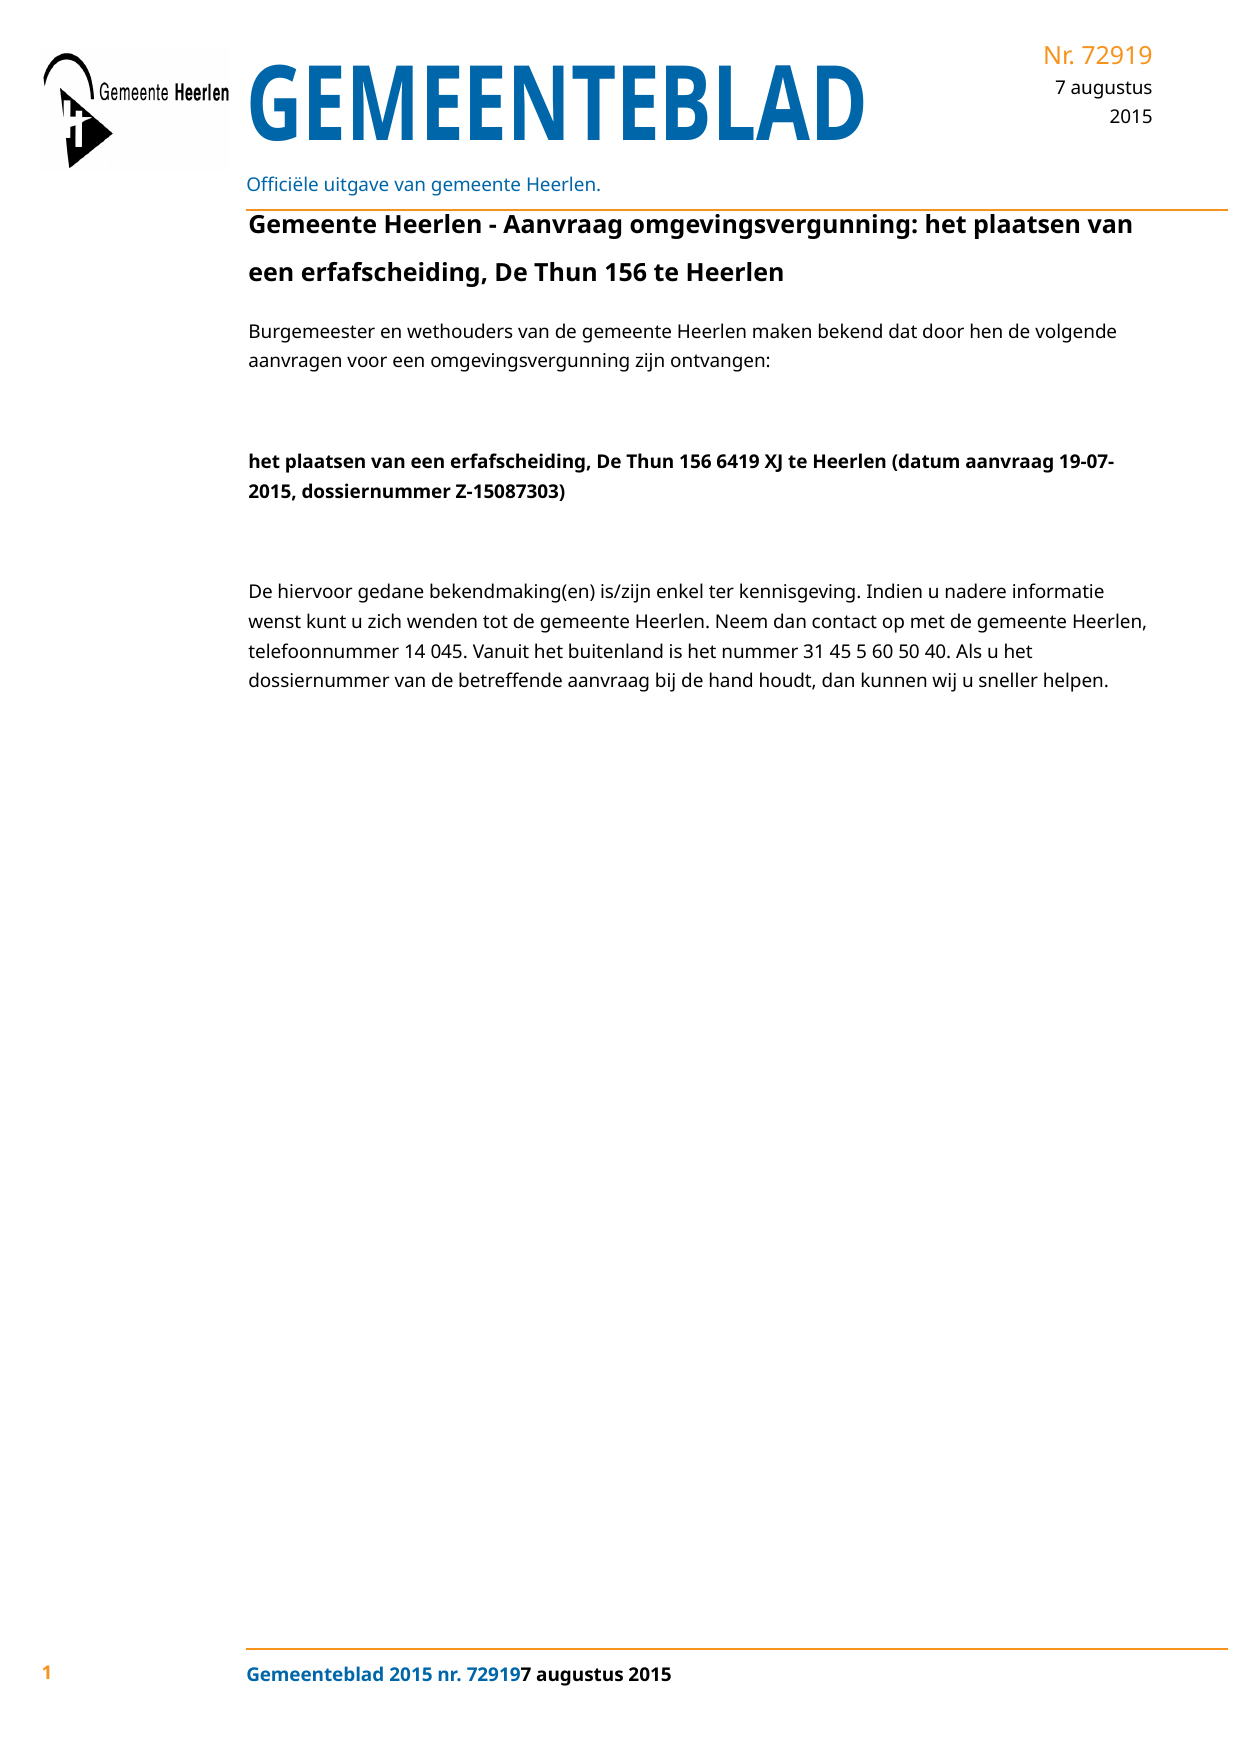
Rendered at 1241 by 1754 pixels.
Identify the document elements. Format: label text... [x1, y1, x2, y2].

text Gemeente Heerlen - Aanvraag omgevingsvergunning: het plaatsen van een erfafscheiding, De Thun 156 te Heerlen [248, 211, 1152, 288]
picture [41, 47, 231, 172]
text het plaatsen van een erfafscheiding, De Thun 156 6419 XJ te Heerlen (datum aanvraag 19-07-2015, dossiernummer Z-15087303) [248, 448, 1152, 504]
text Burgemeester en wethouders van de gemeente Heerlen maken bekend dat door hen de volgende aanvragen voor een omgevingsvergunning zijn ontvangen: [248, 318, 1152, 373]
text De hiervoor gedane bekendmaking(en) is/zijn enkel ter kennisgeving. Indien u nadere informatie wenst kunt u zich wenden tot de gemeente Heerlen. Neem dan contact op met de gemeente Heerlen, telefoonnummer 14 045. Vanuit het buitenland is het nummer 31 45 5 60 50 40. Als u het dossiernummer van de betreffende aanvraag bij de hand houdt, dan kunnen wij u sneller helpen. [248, 579, 1152, 693]
